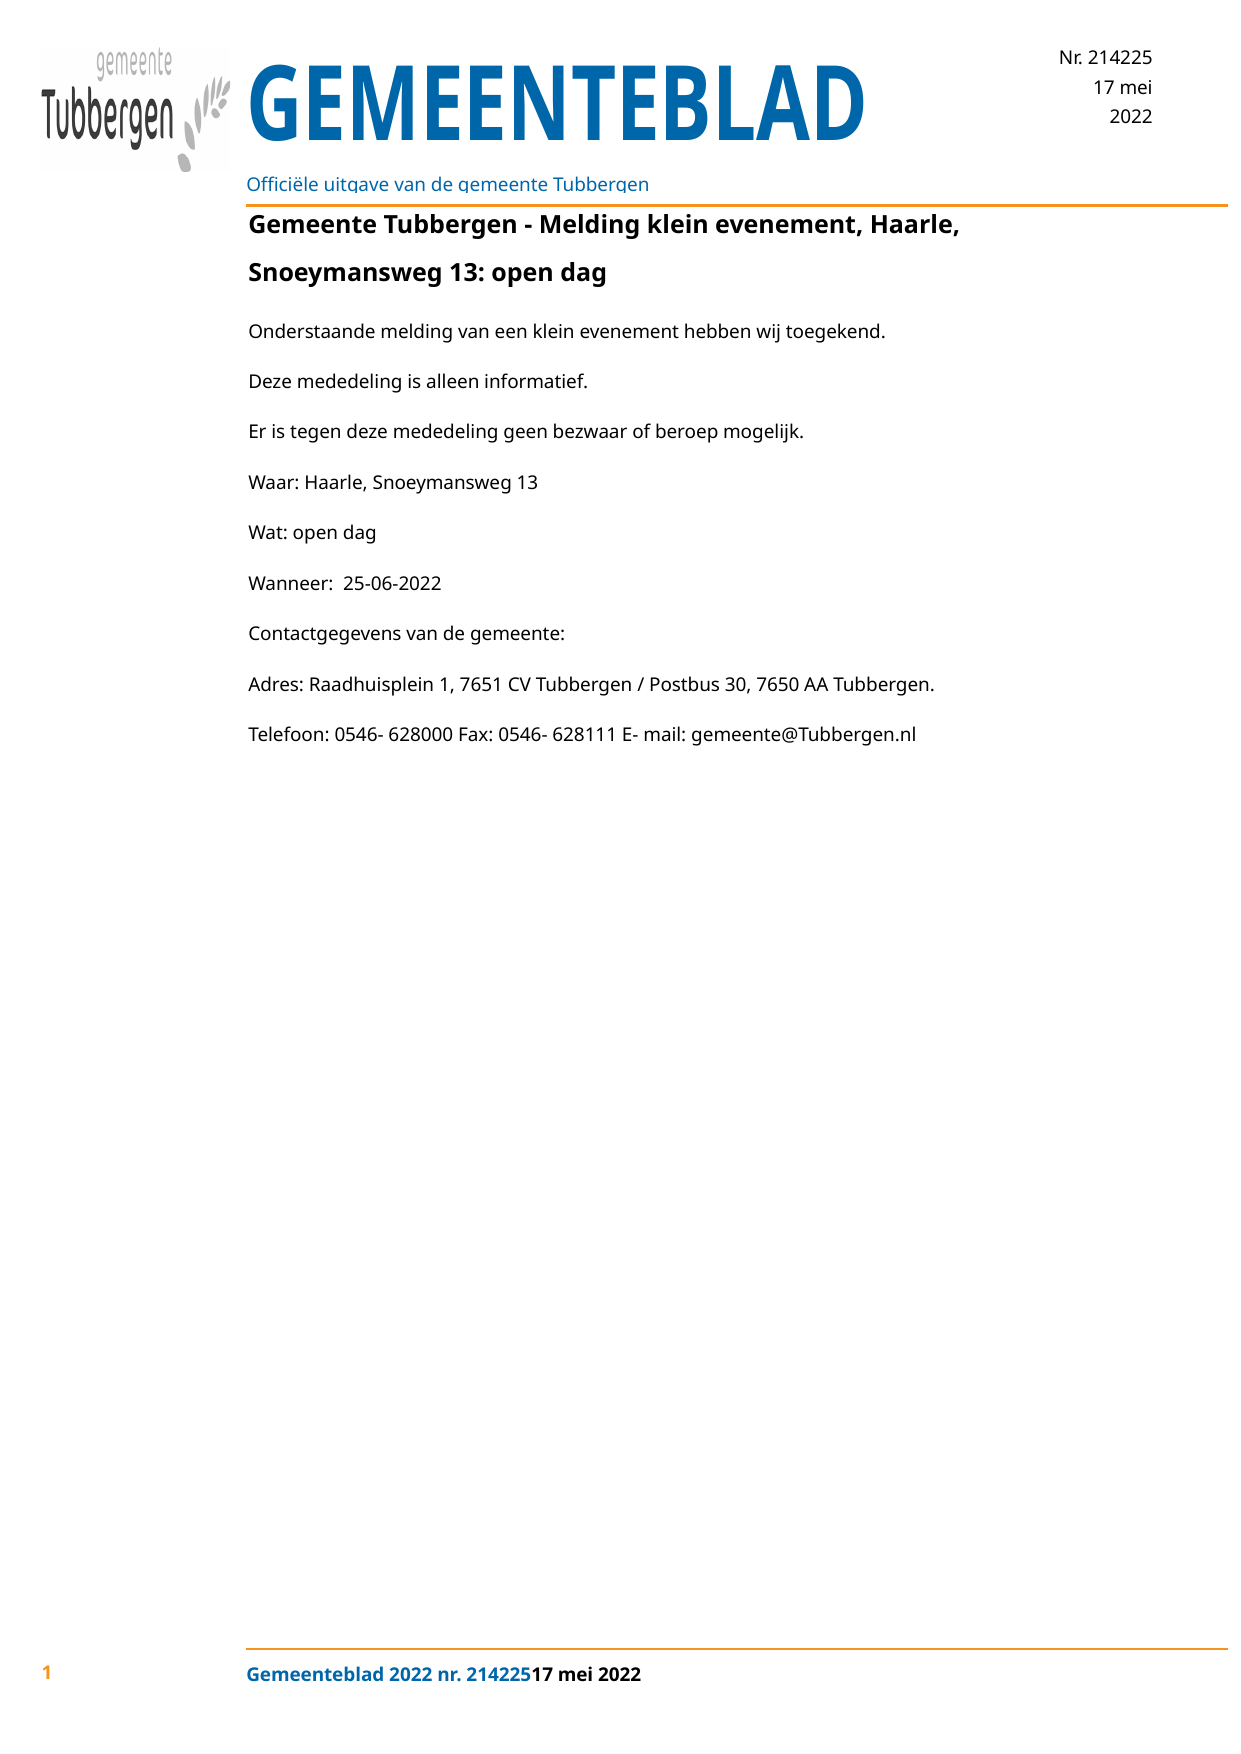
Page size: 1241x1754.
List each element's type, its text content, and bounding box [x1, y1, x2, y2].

text Telefoon: 0546- 628000 Fax: 0546- 628111 E- mail: gemeente@Tubbergen.nl [248, 721, 1152, 747]
picture [41, 47, 231, 172]
text Onderstaande melding van een klein evenement hebben wij toegekend. [248, 318, 1152, 344]
text Waar: Haarle, Snoeymansweg 13 [248, 469, 1152, 495]
text Adres: Raadhuisplein 1, 7651 CV Tubbergen / Postbus 30, 7650 AA Tubbergen. [248, 671, 1152, 697]
text Wat: open dag [248, 519, 1152, 545]
text Contactgegevens van de gemeente: [248, 620, 1152, 646]
text Wanneer: 25-06-2022 [248, 570, 1152, 596]
text Deze mededeling is alleen informatief. [248, 368, 1152, 394]
text Er is tegen deze mededeling geen bezwaar of beroep mogelijk. [248, 419, 1152, 444]
text Gemeente Tubbergen - Melding klein evenement, Haarle, Snoeymansweg 13: open dag [248, 207, 1152, 288]
